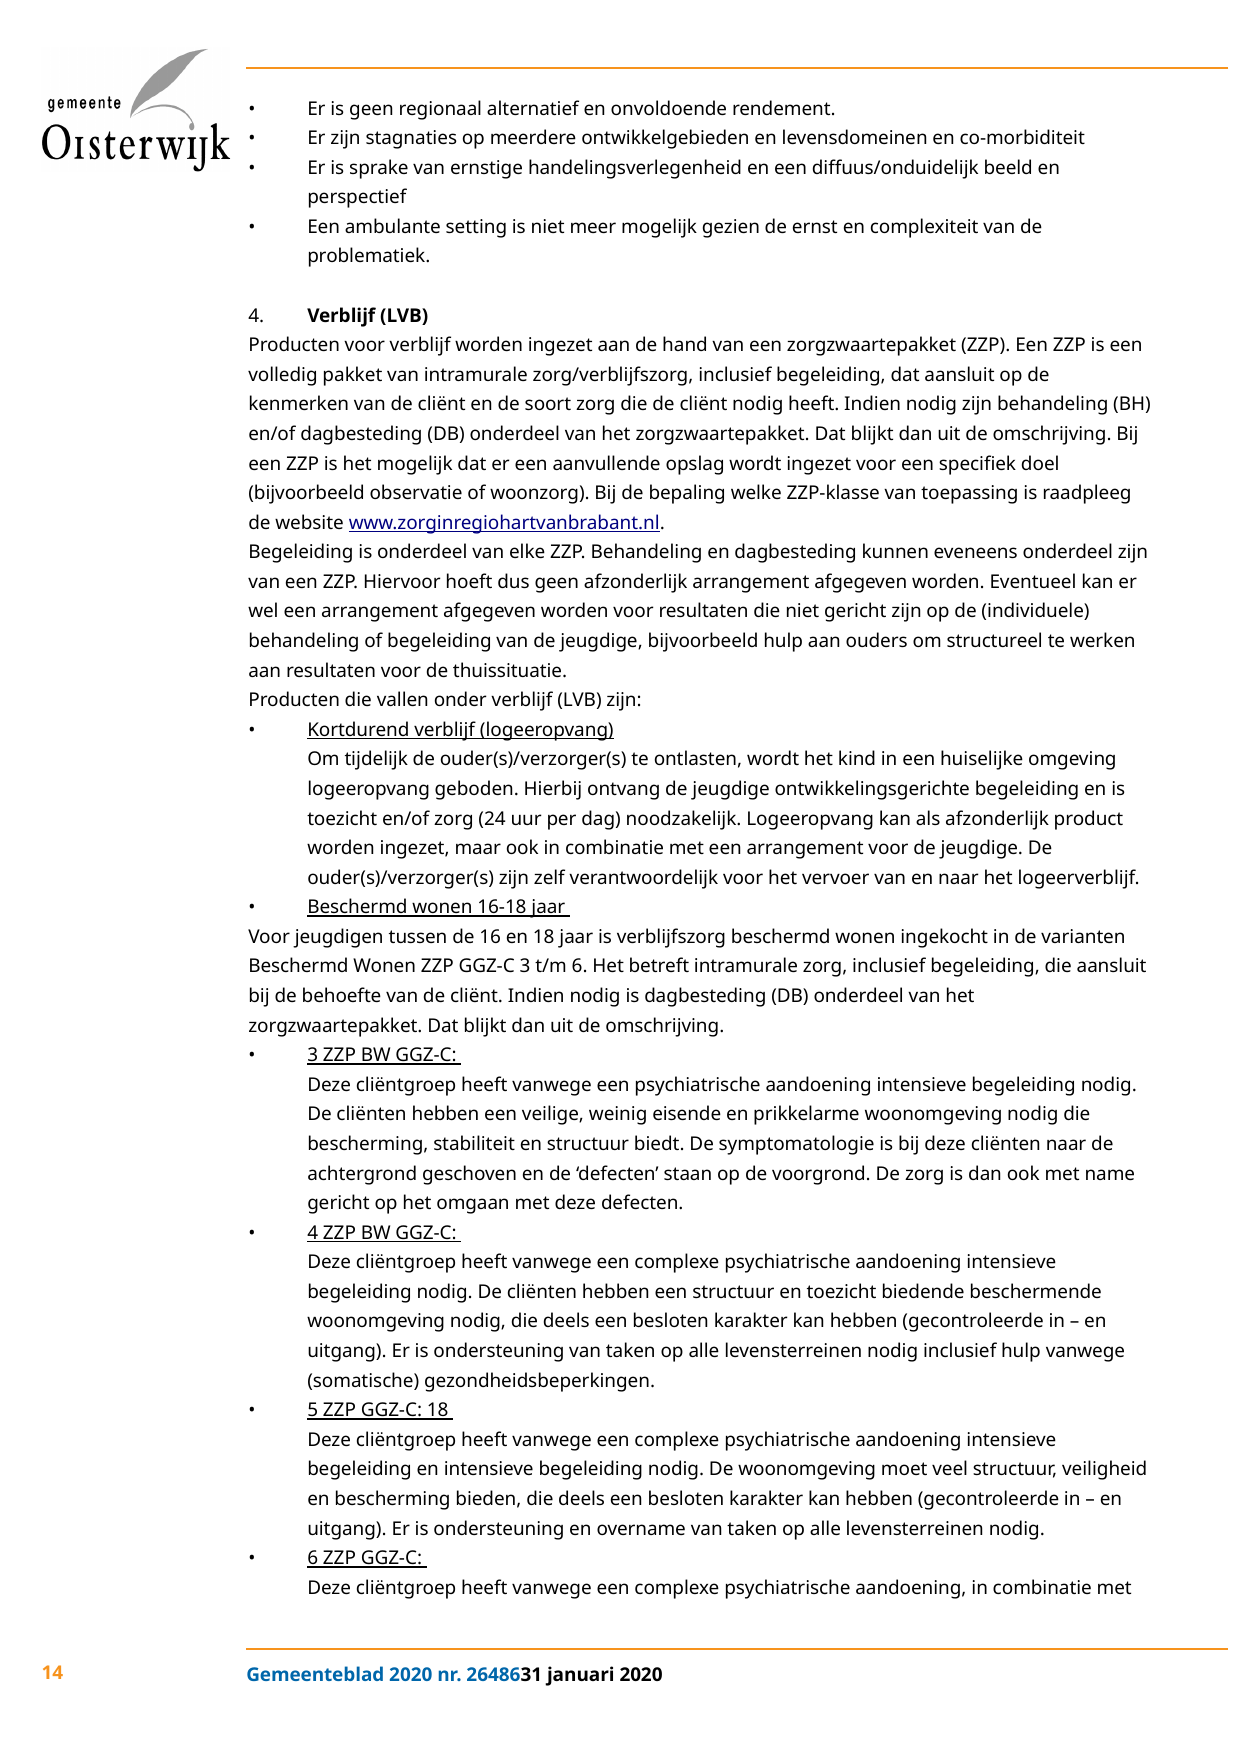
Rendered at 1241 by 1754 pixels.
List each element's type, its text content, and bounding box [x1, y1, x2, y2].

list 3 ZZP BW GGZ-C: [248, 1041, 1152, 1067]
list Verblijf (LVB) [248, 302, 1152, 328]
text Producten voor verblijf worden ingezet aan de hand van een zorgzwaartepakket (ZZP). Een ZZP is een volledig pakket van intramurale zorg/verblijfszorg, inclusief begeleiding, dat aansluit op de kenmerken van de cliënt en de soort zorg die de cliënt nodig heeft. Indien nodig zijn behandeling (BH) en/of dagbesteding (DB) onderdeel van het zorgzwaartepakket. Dat blijkt dan uit de omschrijving. Bij een ZZP is het mogelijk dat er een aanvullende opslag wordt ingezet voor een specifiek doel (bijvoorbeeld observatie of woonzorg). Bij de bepaling welke ZZP-klasse van toepassing is raadpleeg de website www.zorginregiohartvanbrabant.nl. [248, 331, 1152, 535]
list 6 ZZP GGZ-C: [248, 1544, 1152, 1570]
list Er is sprake van ernstige handelingsverlegenheid en een diffuus/onduidelijk beeld en perspectief [248, 154, 1152, 209]
list Beschermd wonen 16-18 jaar [248, 893, 1152, 919]
text Voor jeugdigen tussen de 16 en 18 jaar is verblijfszorg beschermd wonen ingekocht in de varianten Beschermd Wonen ZZP GGZ-C 3 t/m 6. Het betreft intramurale zorg, inclusief begeleiding, die aansluit bij de behoefte van de cliënt. Indien nodig is dagbesteding (DB) onderdeel van het zorgzwaartepakket. Dat blijkt dan uit de omschrijving. [248, 923, 1152, 1038]
list Er is geen regionaal alternatief en onvoldoende rendement. [248, 95, 1152, 121]
list 5 ZZP GGZ-C: 18 [248, 1396, 1152, 1422]
list Deze cliëntgroep heeft vanwege een psychiatrische aandoening intensieve begeleiding nodig. De cliënten hebben een veilige, weinig eisende en prikkelarme woonomgeving nodig die bescherming, stabiliteit en structuur biedt. De symptomatologie is bij deze cliënten naar de achtergrond geschoven en de ‘defecten’ staan op de voorgrond. De zorg is dan ook met name gericht op het omgaan met deze defecten. [248, 1071, 1152, 1215]
list 4 ZZP BW GGZ-C: [248, 1219, 1152, 1245]
list Deze cliëntgroep heeft vanwege een complexe psychiatrische aandoening, in combinatie met [248, 1574, 1152, 1600]
text Begeleiding is onderdeel van elke ZZP. Behandeling en dagbesteding kunnen eveneens onderdeel zijn van een ZZP. Hiervoor hoeft dus geen afzonderlijk arrangement afgegeven worden. Eventueel kan er wel een arrangement afgegeven worden voor resultaten die niet gericht zijn op de (individuele) behandeling of begeleiding van de jeugdige, bijvoorbeeld hulp aan ouders om structureel te werken aan resultaten voor de thuissituatie. [248, 538, 1152, 683]
list Deze cliëntgroep heeft vanwege een complexe psychiatrische aandoening intensieve begeleiding en intensieve begeleiding nodig. De woonomgeving moet veel structuur, veiligheid en bescherming bieden, die deels een besloten karakter kan hebben (gecontroleerde in – en uitgang). Er is ondersteuning en overname van taken op alle levensterreinen nodig. [248, 1426, 1152, 1541]
list Deze cliëntgroep heeft vanwege een complexe psychiatrische aandoening intensieve begeleiding nodig. De cliënten hebben een structuur en toezicht biedende beschermende woonomgeving nodig, die deels een besloten karakter kan hebben (gecontroleerde in – en uitgang). Er is ondersteuning van taken op alle levensterreinen nodig inclusief hulp vanwege (somatische) gezondheidsbeperkingen. [248, 1248, 1152, 1393]
text Producten die vallen onder verblijf (LVB) zijn: [248, 686, 1152, 712]
picture [41, 47, 231, 172]
list Er zijn stagnaties op meerdere ontwikkelgebieden en levensdomeinen en co-morbiditeit [248, 124, 1152, 150]
list Een ambulante setting is niet meer mogelijk gezien de ernst en complexiteit van de problematiek. [248, 213, 1152, 268]
list Kortdurend verblijf (logeeropvang) [248, 716, 1152, 742]
list Om tijdelijk de ouder(s)/verzorger(s) te ontlasten, wordt het kind in een huiselijke omgeving logeeropvang geboden. Hierbij ontvang de jeugdige ontwikkelingsgerichte begeleiding en is toezicht en/of zorg (24 uur per dag) noodzakelijk. Logeeropvang kan als afzonderlijk product worden ingezet, maar ook in combinatie met een arrangement voor de jeugdige. De ouder(s)/verzorger(s) zijn zelf verantwoordelijk voor het vervoer van en naar het logeerverblijf. [248, 746, 1152, 890]
